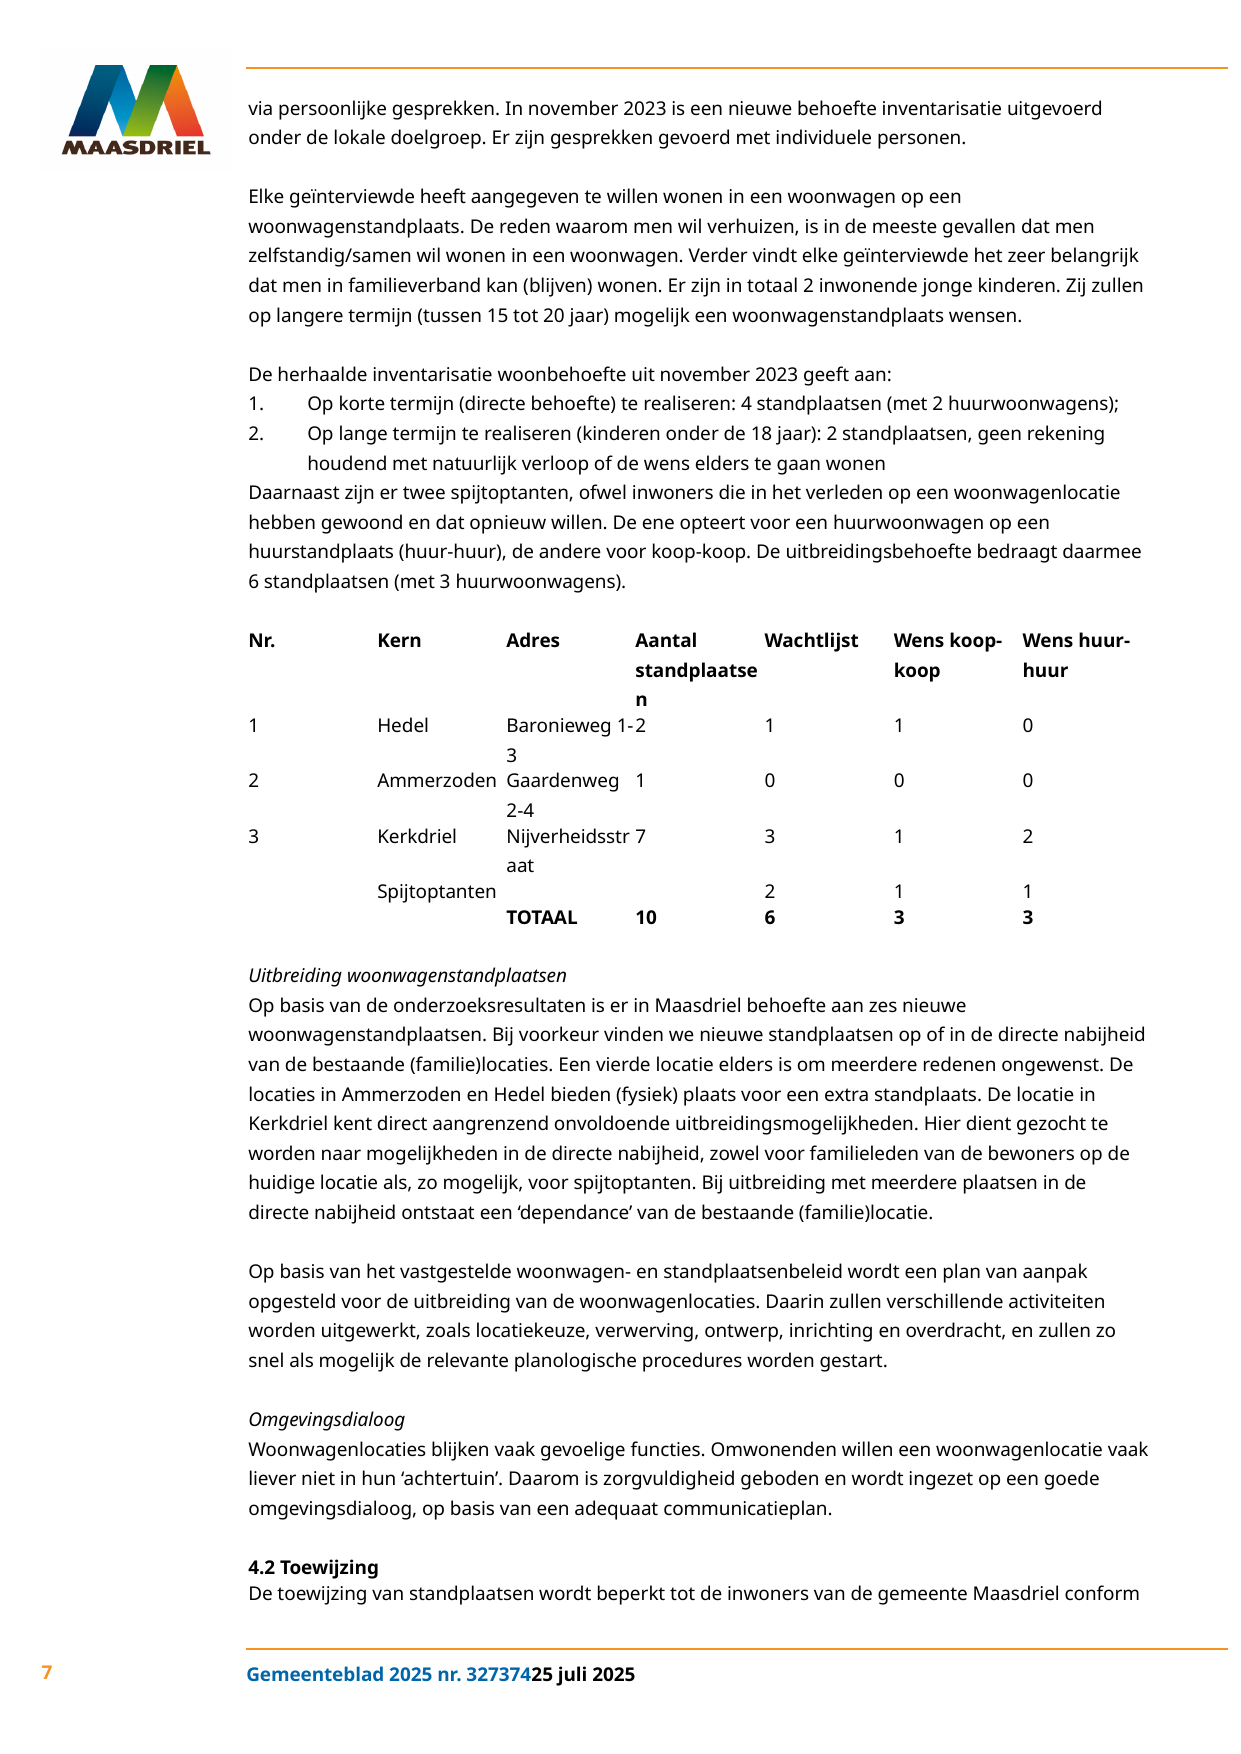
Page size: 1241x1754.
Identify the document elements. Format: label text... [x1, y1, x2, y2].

table_cell 2 [764, 878, 893, 904]
table_cell 1 [248, 712, 377, 768]
text via persoonlijke gesprekken. In november 2023 is een nieuwe behoefte inventarisatie uitgevoerd onder de lokale doelgroep. Er zijn gesprekken gevoerd met individuele personen. [248, 95, 1152, 150]
table_cell 2 [1023, 823, 1152, 878]
table_cell 0 [894, 768, 1022, 823]
table_cell 3 [1023, 904, 1152, 930]
text 4.2 Toewijzing [248, 1554, 1152, 1580]
text Op basis van de onderzoeksresultaten is er in Maasdriel behoefte aan zes nieuwe woonwagenstandplaatsen. Bij voorkeur vinden we nieuwe standplaatsen op of in de directe nabijheid van de bestaande (familie)locaties. Een vierde locatie elders is om meerdere redenen ongewenst. De locaties in Ammerzoden en Hedel bieden (fysiek) plaats voor een extra standplaats. De locatie in Kerkdriel kent direct aangrenzend onvoldoende uitbreidingsmogelijkheden. Hier dient gezocht te worden naar mogelijkheden in de directe nabijheid, zowel voor familieleden van de bewoners op de huidige locatie als, zo mogelijk, voor spijtoptanten. Bij uitbreiding met meerdere plaatsen in de directe nabijheid ontstaat een ‘dependance’ van de bestaande (familie)locatie. [248, 992, 1152, 1225]
table_cell Nijverheidsstraat [506, 823, 635, 878]
table_cell [248, 878, 377, 904]
table_cell [506, 878, 635, 904]
text Woonwagenlocaties blijken vaak gevoelige functies. Omwonenden willen een woonwagenlocatie vaak liever niet in hun ‘achtertuin’. Daarom is zorgvuldigheid geboden en wordt ingezet op een goede omgevingsdialoog, op basis van een adequaat communicatieplan. [248, 1436, 1152, 1521]
table_cell 0 [1023, 768, 1152, 823]
table_cell 1 [764, 712, 893, 768]
table_cell 3 [894, 904, 1022, 930]
table_cell 3 [764, 823, 893, 878]
table_header Adres [506, 628, 635, 712]
table_cell 1 [894, 712, 1022, 768]
table_header Wachtlijst [764, 628, 893, 712]
table_cell 1 [635, 768, 764, 823]
table_header Wens koop-koop [894, 628, 1022, 712]
table_cell 1 [1023, 878, 1152, 904]
table_cell Gaardenweg 2-4 [506, 768, 635, 823]
table_cell Kerkdriel [377, 823, 506, 878]
table_cell [635, 878, 764, 904]
table_cell 10 [635, 904, 764, 930]
table_cell Ammerzoden [377, 768, 506, 823]
table_header Wens huur-huur [1023, 628, 1152, 712]
list Op lange termijn te realiseren (kinderen onder de 18 jaar): 2 standplaatsen, geen rekening houdend met natuurlijk verloop of de wens elders te gaan wonen [248, 420, 1152, 476]
text Daarnaast zijn er twee spijtoptanten, ofwel inwoners die in het verleden op een woonwagenlocatie hebben gewoond en dat opnieuw willen. De ene opteert voor een huurwoonwagen op een huurstandplaats (huur-huur), de andere voor koop-koop. De uitbreidingsbehoefte bedraagt daarmee 6 standplaatsen (met 3 huurwoonwagens). [248, 479, 1152, 594]
table_cell 0 [1023, 712, 1152, 768]
table_cell Baronieweg 1-3 [506, 712, 635, 768]
table_cell 1 [894, 823, 1022, 878]
table_header Nr. [248, 628, 377, 712]
text De toewijzing van standplaatsen wordt beperkt tot de inwoners van de gemeente Maasdriel conform [248, 1580, 1152, 1606]
table_cell [377, 904, 506, 930]
table_cell Hedel [377, 712, 506, 768]
table_header Aantal standplaatsen [635, 628, 764, 712]
table_cell 6 [764, 904, 893, 930]
text Elke geïnterviewde heeft aangegeven te willen wonen in een woonwagen op een woonwagenstandplaats. De reden waarom men wil verhuizen, is in de meeste gevallen dat men zelfstandig/samen wil wonen in een woonwagen. Verder vindt elke geïnterviewde het zeer belangrijk dat men in familieverband kan (blijven) wonen. Er zijn in totaal 2 inwonende jonge kinderen. Zij zullen op langere termijn (tussen 15 tot 20 jaar) mogelijk een woonwagenstandplaats wensen. [248, 183, 1152, 328]
table_header Kern [377, 628, 506, 712]
table_cell 3 [248, 823, 377, 878]
table_cell 7 [635, 823, 764, 878]
text Op basis van het vastgestelde woonwagen- en standplaatsenbeleid wordt een plan van aanpak opgesteld voor de uitbreiding van de woonwagenlocaties. Daarin zullen verschillende activiteiten worden uitgewerkt, zoals locatiekeuze, verwerving, ontwerp, inrichting en overdracht, en zullen zo snel als mogelijk de relevante planologische procedures worden gestart. [248, 1258, 1152, 1373]
table_cell [248, 904, 377, 930]
text Omgevingsdialoog [248, 1406, 1152, 1432]
table_cell Spijtoptanten [377, 878, 506, 904]
list Op korte termijn (directe behoefte) te realiseren: 4 standplaatsen (met 2 huurwoonwagens); [248, 391, 1152, 416]
table_cell 0 [764, 768, 893, 823]
picture [41, 47, 231, 172]
text Uitbreiding woonwagenstandplaatsen [248, 962, 1152, 988]
table_cell TOTAAL [506, 904, 635, 930]
table_cell 2 [635, 712, 764, 768]
table_cell 2 [248, 768, 377, 823]
table_cell 1 [894, 878, 1022, 904]
text De herhaalde inventarisatie woonbehoefte uit november 2023 geeft aan: [248, 361, 1152, 387]
